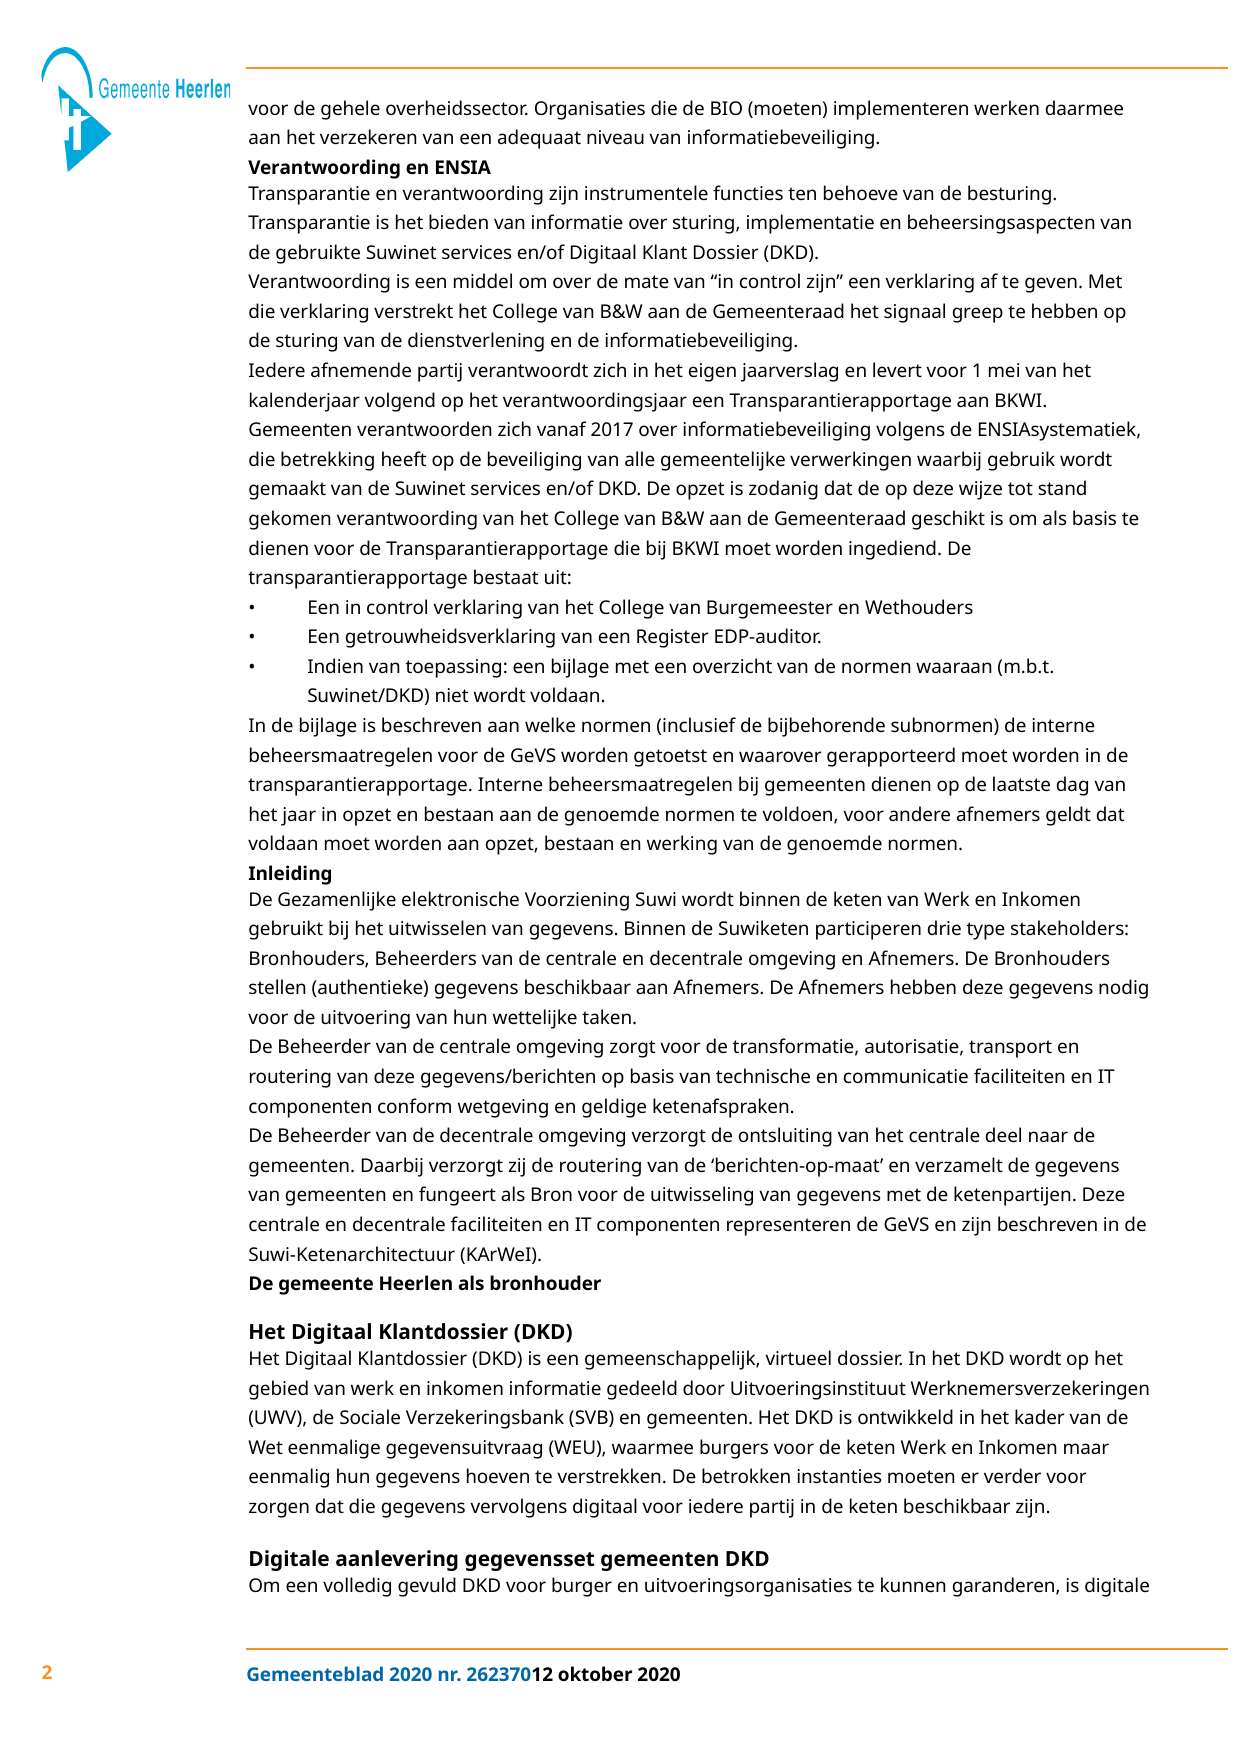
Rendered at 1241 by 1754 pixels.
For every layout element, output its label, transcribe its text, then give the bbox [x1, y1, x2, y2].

text Om een volledig gevuld DKD voor burger en uitvoeringsorganisaties te kunnen garanderen, is digitale [248, 1572, 1152, 1598]
text Inleiding [248, 860, 1152, 886]
text De Gezamenlijke elektronische Voorziening Suwi wordt binnen de keten van Werk en Inkomen gebruikt bij het uitwisselen van gegevens. Binnen de Suwiketen participeren drie type stakeholders: Bronhouders, Beheerders van de centrale en decentrale omgeving en Afnemers. De Bronhouders stellen (authentieke) gegevens beschikbaar aan Afnemers. De Afnemers hebben deze gegevens nodig voor de uitvoering van hun wettelijke taken. [248, 886, 1152, 1030]
text Gemeenten verantwoorden zich vanaf 2017 over informatiebeveiliging volgens de ENSIAsystematiek, die betrekking heeft op de beveiliging van alle gemeentelijke verwerkingen waarbij gebruik wordt gemaakt van de Suwinet services en/of DKD. De opzet is zodanig dat de op deze wijze tot stand gekomen verantwoording van het College van B&W aan de Gemeenteraad geschikt is om als basis te dienen voor de Transparantierapportage die bij BKWI moet worden ingediend. De transparantierapportage bestaat uit: [248, 416, 1152, 590]
text Verantwoording en ENSIA [248, 154, 1152, 180]
text In de bijlage is beschreven aan welke normen (inclusief de bijbehorende subnormen) de interne beheersmaatregelen voor de GeVS worden getoetst en waarover gerapporteerd moet worden in de transparantierapportage. Interne beheersmaatregelen bij gemeenten dienen op de laatste dag van het jaar in opzet en bestaan aan de genoemde normen te voldoen, voor andere afnemers geldt dat voldaan moet worden aan opzet, bestaan en werking van de genoemde normen. [248, 712, 1152, 856]
picture [41, 47, 231, 172]
text Het Digitaal Klantdossier (DKD) [248, 1317, 1152, 1345]
text De Beheerder van de centrale omgeving zorgt voor de transformatie, autorisatie, transport en routering van deze gegevens/berichten op basis van technische en communicatie faciliteiten en IT componenten conform wetgeving en geldige ketenafspraken. [248, 1034, 1152, 1119]
text voor de gehele overheidssector. Organisaties die de BIO (moeten) implementeren werken daarmee aan het verzekeren van een adequaat niveau van informatiebeveiliging. [248, 95, 1152, 150]
list Een in control verklaring van het College van Burgemeester en Wethouders [248, 594, 1152, 619]
text De gemeente Heerlen als bronhouder [248, 1270, 1152, 1296]
text Transparantie en verantwoording zijn instrumentele functies ten behoeve van de besturing. Transparantie is het bieden van informatie over sturing, implementatie en beheersingsaspecten van de gebruikte Suwinet services en/of Digitaal Klant Dossier (DKD). [248, 180, 1152, 264]
list Indien van toepassing: een bijlage met een overzicht van de normen waaraan (m.b.t. Suwinet/DKD) niet wordt voldaan. [248, 653, 1152, 708]
text Verantwoording is een middel om over de mate van “in control zijn” een verklaring af te geven. Met die verklaring verstrekt het College van B&W aan de Gemeenteraad het signaal greep te hebben op de sturing van de dienstverlening en de informatiebeveiliging. [248, 268, 1152, 353]
text Iedere afnemende partij verantwoordt zich in het eigen jaarverslag en levert voor 1 mei van het kalenderjaar volgend op het verantwoordingsjaar een Transparantierapportage aan BKWI. [248, 357, 1152, 412]
text Digitale aanlevering gegevensset gemeenten DKD [248, 1544, 1152, 1572]
picture [41, 47, 59, 70]
text Het Digitaal Klantdossier (DKD) is een gemeenschappelijk, virtueel dossier. In het DKD wordt op het gebied van werk en inkomen informatie gedeeld door Uitvoeringsinstituut Werknemersverzekeringen (UWV), de Sociale Verzekeringsbank (SVB) en gemeenten. Het DKD is ontwikkeld in het kader van de Wet eenmalige gegevensuitvraag (WEU), waarmee burgers voor de keten Werk en Inkomen maar eenmalig hun gegevens hoeven te verstrekken. De betrokken instanties moeten er verder voor zorgen dat die gegevens vervolgens digitaal voor iedere partij in de keten beschikbaar zijn. [248, 1345, 1152, 1519]
list Een getrouwheidsverklaring van een Register EDP-auditor. [248, 623, 1152, 649]
text De Beheerder van de decentrale omgeving verzorgt de ontsluiting van het centrale deel naar de gemeenten. Daarbij verzorgt zij de routering van de ‘berichten-op-maat’ en verzamelt de gegevens van gemeenten en fungeert als Bron voor de uitwisseling van gegevens met de ketenpartijen. Deze centrale en decentrale faciliteiten en IT componenten representeren de GeVS en zijn beschreven in de Suwi-Ketenarchitectuur (KArWeI). [248, 1122, 1152, 1267]
